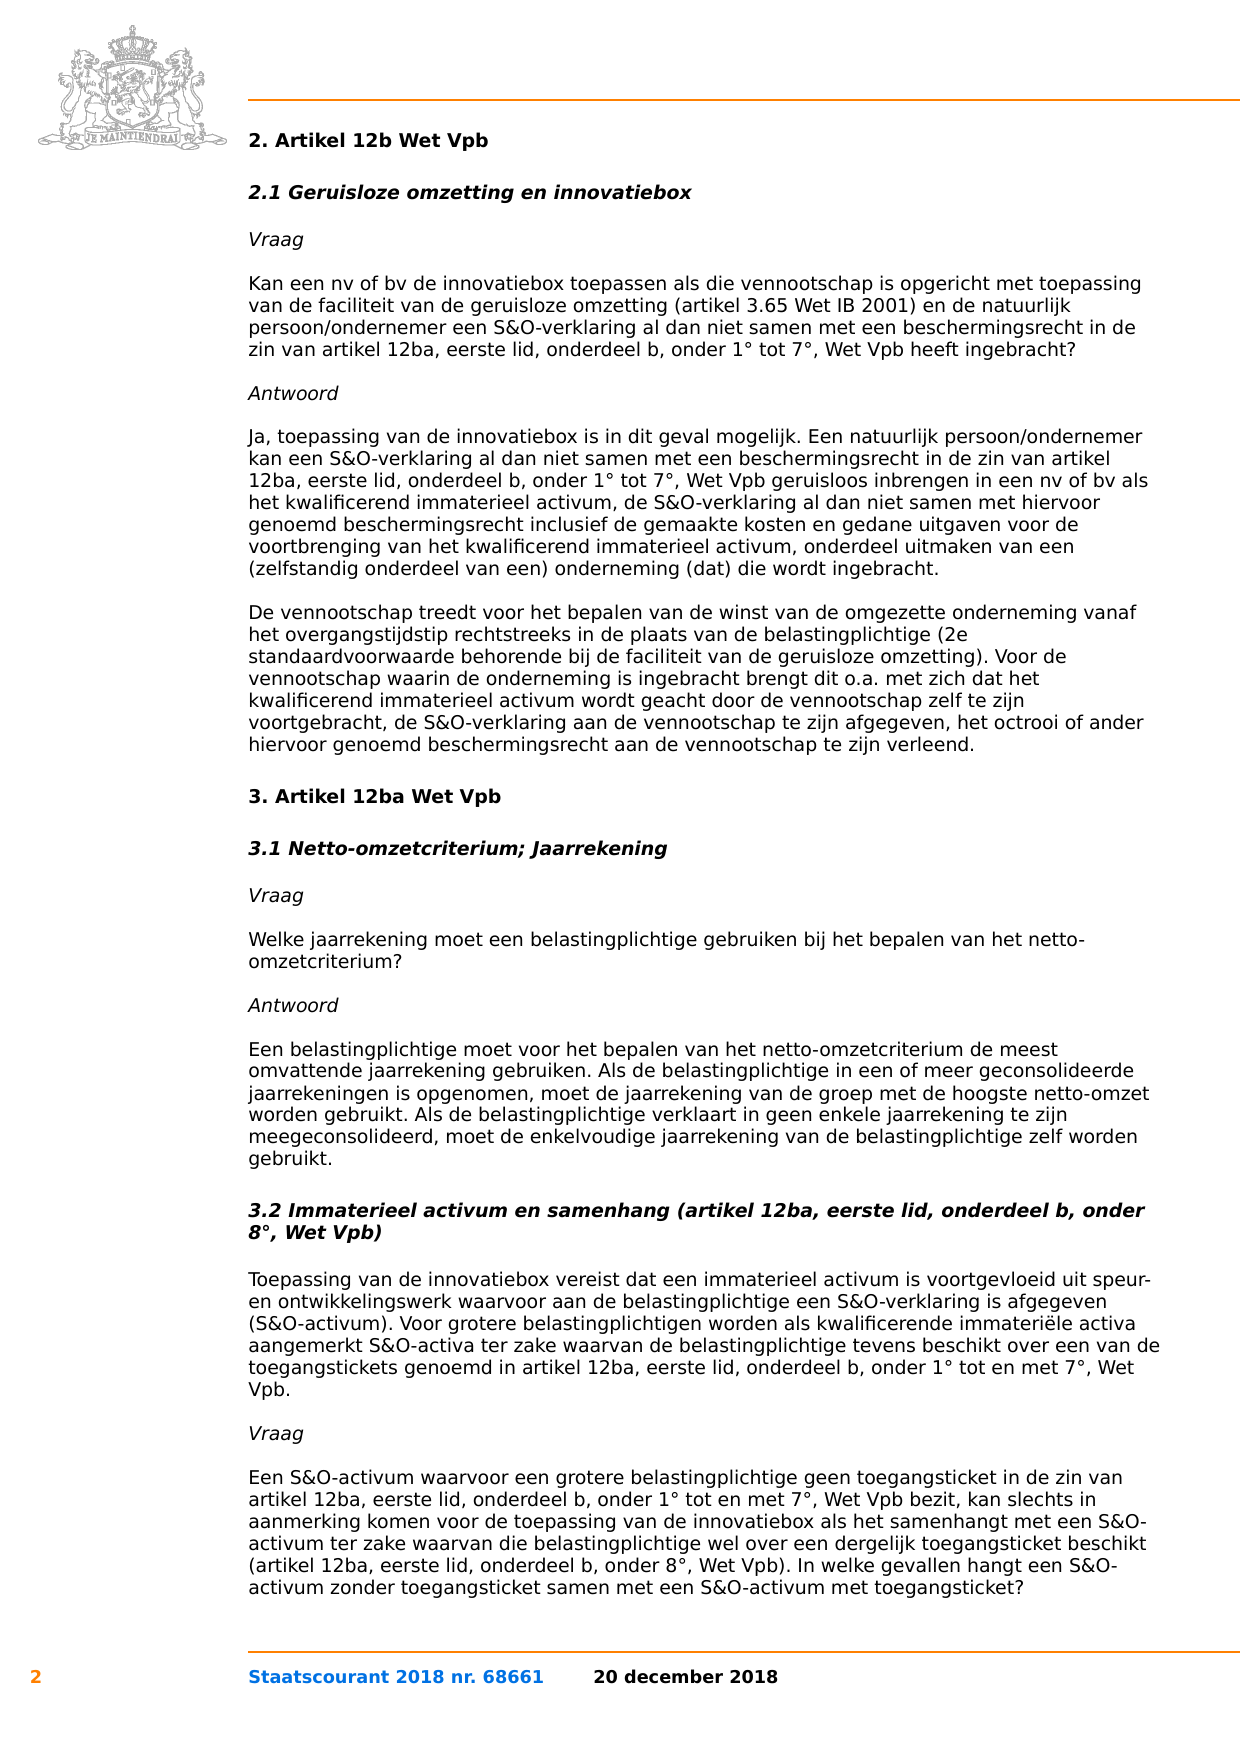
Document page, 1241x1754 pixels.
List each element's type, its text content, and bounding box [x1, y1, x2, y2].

text Kan een nv of bv de innovatiebox toepassen als die vennootschap is opgericht met toepassing van de faciliteit van de geruisloze omzetting (artikel 3.65 Wet IB 2001) en de natuurlijk persoon/ondernemer een S&O-verklaring al dan niet samen met een beschermingsrecht in de zin van artikel 12ba, eerste lid, onderdeel b, onder 1° tot 7°, Wet Vpb heeft ingebracht? [248, 273, 1163, 361]
subtitle Vraag [248, 885, 1163, 907]
subtitle 3.1 Netto-omzetcriterium; Jaarrekening [248, 838, 1163, 860]
text Een S&O-activum waarvoor een grotere belastingplichtige geen toegangsticket in de zin van artikel 12ba, eerste lid, onderdeel b, onder 1° tot en met 7°, Wet Vpb bezit, kan slechts in aanmerking komen voor de toepassing van de innovatiebox als het samenhangt met een S&O-activum ter zake waarvan die belastingplichtige wel over een dergelijk toegangsticket beschikt (artikel 12ba, eerste lid, onderdeel b, onder 8°, Wet Vpb). In welke gevallen hangt een S&O-activum zonder toegangsticket samen met een S&O-activum met toegangsticket? [248, 1467, 1163, 1599]
subtitle Vraag [248, 229, 1163, 251]
picture [38, 25, 227, 150]
subtitle Vraag [248, 1423, 1163, 1445]
text De vennootschap treedt voor het bepalen van de winst van de omgezette onderneming vanaf het overgangstijdstip rechtstreeks in de plaats van de belastingplichtige (2e standaardvoorwaarde behorende bij de faciliteit van de geruisloze omzetting). Voor de vennootschap waarin de onderneming is ingebracht brengt dit o.a. met zich dat het kwalificerend immaterieel activum wordt geacht door de vennootschap zelf te zijn voortgebracht, de S&O-verklaring aan de vennootschap te zijn afgegeven, het octrooi of ander hiervoor genoemd beschermingsrecht aan de vennootschap te zijn verleend. [248, 602, 1163, 756]
text Welke jaarrekening moet een belastingplichtige gebruiken bij het bepalen van het netto-omzetcriterium? [248, 929, 1163, 973]
subtitle Antwoord [248, 382, 1163, 404]
text Een belastingplichtige moet voor het bepalen van het netto-omzetcriterium de meest omvattende jaarrekening gebruiken. Als de belastingplichtige in een of meer geconsolideerde jaarrekeningen is opgenomen, moet de jaarrekening van de groep met de hoogste netto-omzet worden gebruikt. Als de belastingplichtige verklaart in geen enkele jaarrekening te zijn meegeconsolideerd, moet de enkelvoudige jaarrekening van de belastingplichtige zelf worden gebruikt. [248, 1038, 1163, 1170]
subtitle 3.2 Immaterieel activum en samenhang (artikel 12ba, eerste lid, onderdeel b, onder 8°, Wet Vpb) [248, 1200, 1163, 1244]
subtitle 2.1 Geruisloze omzetting en innovatiebox [248, 182, 1163, 204]
subtitle Antwoord [248, 994, 1163, 1017]
subtitle 2. Artikel 12b Wet Vpb [248, 130, 1163, 152]
text Toepassing van de innovatiebox vereist dat een immaterieel activum is voortgevloeid uit speur- en ontwikkelingswerk waarvoor aan de belastingplichtige een S&O-verklaring is afgegeven (S&O-activum). Voor grotere belastingplichtigen worden als kwalificerende immateriële activa aangemerkt S&O-activa ter zake waarvan de belastingplichtige tevens beschikt over een van de toegangstickets genoemd in artikel 12ba, eerste lid, onderdeel b, onder 1° tot en met 7°, Wet Vpb. [248, 1269, 1163, 1401]
text Ja, toepassing van de innovatiebox is in dit geval mogelijk. Een natuurlijk persoon/ondernemer kan een S&O-verklaring al dan niet samen met een beschermingsrecht in de zin van artikel 12ba, eerste lid, onderdeel b, onder 1° tot 7°, Wet Vpb geruisloos inbrengen in een nv of bv als het kwalificerend immaterieel activum, de S&O-verklaring al dan niet samen met hiervoor genoemd beschermingsrecht inclusief de gemaakte kosten en gedane uitgaven voor de voortbrenging van het kwalificerend immaterieel activum, onderdeel uitmaken van een (zelfstandig onderdeel van een) onderneming (dat) die wordt ingebracht. [248, 426, 1163, 580]
subtitle 3. Artikel 12ba Wet Vpb [248, 786, 1163, 808]
